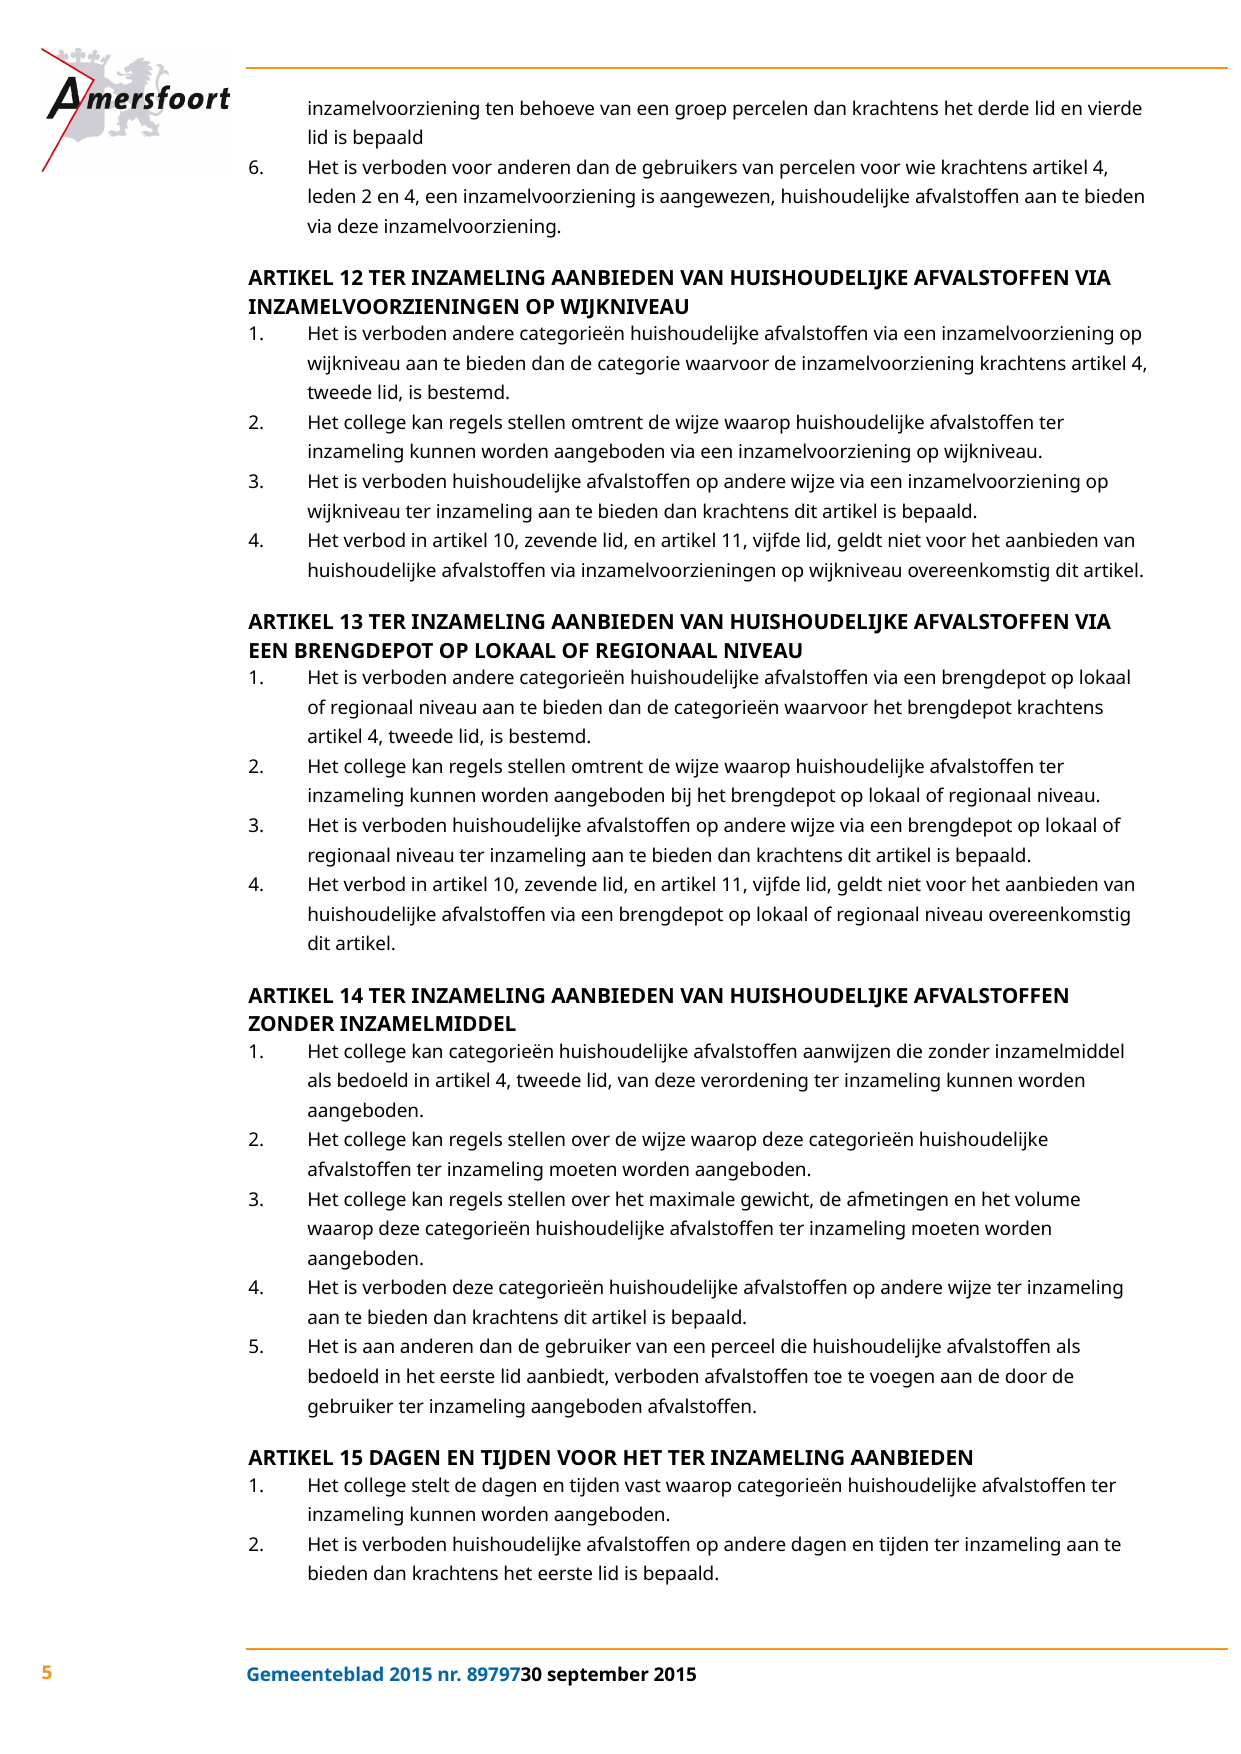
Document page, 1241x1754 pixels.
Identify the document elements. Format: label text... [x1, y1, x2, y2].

list Het college stelt de dagen en tijden vast waarop categorieën huishoudelijke afvalstoffen ter inzameling kunnen worden aangeboden. [248, 1472, 1152, 1527]
list Het college kan regels stellen over het maximale gewicht, de afmetingen en het volume waarop deze categorieën huishoudelijke afvalstoffen ter inzameling moeten worden aangeboden. [248, 1186, 1152, 1271]
list Het is verboden andere categorieën huishoudelijke afvalstoffen via een inzamelvoorziening op wijkniveau aan te bieden dan de categorie waarvoor de inzamelvoorziening krachtens artikel 4, tweede lid, is bestemd. [248, 320, 1152, 405]
list Het college kan regels stellen omtrent de wijze waarop huishoudelijke afvalstoffen ter inzameling kunnen worden aangeboden via een inzamelvoorziening op wijkniveau. [248, 409, 1152, 464]
text ARTIKEL 13 TER INZAMELING AANBIEDEN VAN HUISHOUDELIJKE AFVALSTOFFEN VIA EEN BRENGDEPOT OP LOKAAL OF REGIONAAL NIVEAU [248, 607, 1152, 664]
list inzamelvoorziening ten behoeve van een groep percelen dan krachtens het derde lid en vierde lid is bepaald [248, 95, 1152, 150]
list Het college kan categorieën huishoudelijke afvalstoffen aanwijzen die zonder inzamelmiddel als bedoeld in artikel 4, tweede lid, van deze verordening ter inzameling kunnen worden aangeboden. [248, 1038, 1152, 1123]
list Het is verboden deze categorieën huishoudelijke afvalstoffen op andere wijze ter inzameling aan te bieden dan krachtens dit artikel is bepaald. [248, 1274, 1152, 1330]
text ARTIKEL 15 DAGEN EN TIJDEN VOOR HET TER INZAMELING AANBIEDEN [248, 1443, 1152, 1472]
list Het is verboden huishoudelijke afvalstoffen op andere wijze via een inzamelvoorziening op wijkniveau ter inzameling aan te bieden dan krachtens dit artikel is bepaald. [248, 468, 1152, 524]
picture [41, 47, 231, 172]
list Het is verboden huishoudelijke afvalstoffen op andere dagen en tijden ter inzameling aan te bieden dan krachtens het eerste lid is bepaald. [248, 1531, 1152, 1586]
list Het college kan regels stellen over de wijze waarop deze categorieën huishoudelijke afvalstoffen ter inzameling moeten worden aangeboden. [248, 1127, 1152, 1182]
text ARTIKEL 12 TER INZAMELING AANBIEDEN VAN HUISHOUDELIJKE AFVALSTOFFEN VIA INZAMELVOORZIENINGEN OP WIJKNIVEAU [248, 263, 1152, 320]
list Het is aan anderen dan de gebruiker van een perceel die huishoudelijke afvalstoffen als bedoeld in het eerste lid aanbiedt, verboden afvalstoffen toe te voegen aan de door de gebruiker ter inzameling aangeboden afvalstoffen. [248, 1334, 1152, 1419]
list Het is verboden huishoudelijke afvalstoffen op andere wijze via een brengdepot op lokaal of regionaal niveau ter inzameling aan te bieden dan krachtens dit artikel is bepaald. [248, 812, 1152, 868]
list Het college kan regels stellen omtrent de wijze waarop huishoudelijke afvalstoffen ter inzameling kunnen worden aangeboden bij het brengdepot op lokaal of regionaal niveau. [248, 753, 1152, 808]
list Het is verboden andere categorieën huishoudelijke afvalstoffen via een brengdepot op lokaal of regionaal niveau aan te bieden dan de categorieën waarvoor het brengdepot krachtens artikel 4, tweede lid, is bestemd. [248, 664, 1152, 749]
text ARTIKEL 14 TER INZAMELING AANBIEDEN VAN HUISHOUDELIJKE AFVALSTOFFEN ZONDER INZAMELMIDDEL [248, 981, 1152, 1038]
list Het verbod in artikel 10, zevende lid, en artikel 11, vijfde lid, geldt niet voor het aanbieden van huishoudelijke afvalstoffen via een brengdepot op lokaal of regionaal niveau overeenkomstig dit artikel. [248, 871, 1152, 956]
list Het verbod in artikel 10, zevende lid, en artikel 11, vijfde lid, geldt niet voor het aanbieden van huishoudelijke afvalstoffen via inzamelvoorzieningen op wijkniveau overeenkomstig dit artikel. [248, 527, 1152, 583]
list Het is verboden voor anderen dan de gebruikers van percelen voor wie krachtens artikel 4, leden 2 en 4, een inzamelvoorziening is aangewezen, huishoudelijke afvalstoffen aan te bieden via deze inzamelvoorziening. [248, 154, 1152, 239]
